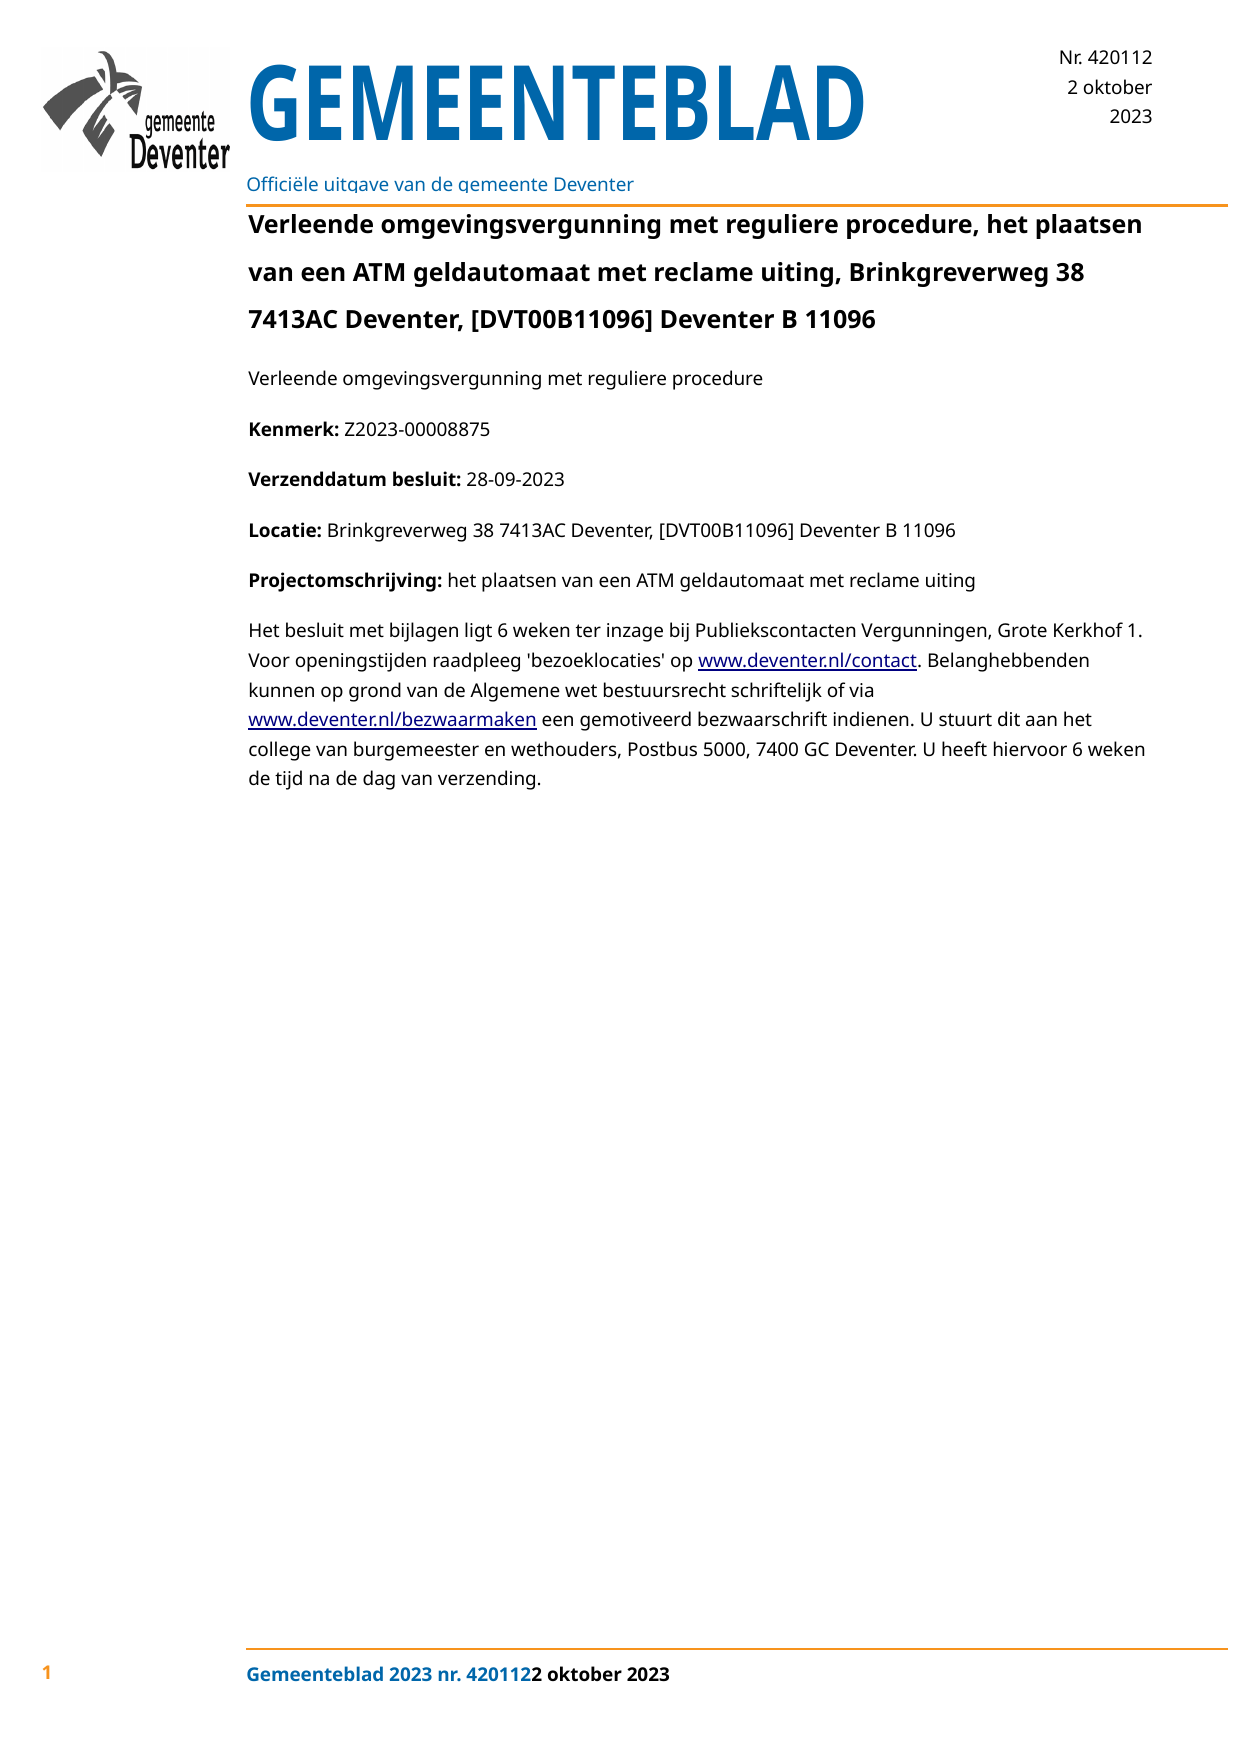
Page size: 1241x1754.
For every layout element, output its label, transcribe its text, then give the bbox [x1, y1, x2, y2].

text Verleende omgevingsvergunning met reguliere procedure [248, 366, 1152, 391]
text Projectomschrijving: het plaatsen van een ATM geldautomaat met reclame uiting [248, 567, 1152, 593]
text Het besluit met bijlagen ligt 6 weken ter inzage bij Publiekscontacten Vergunningen, Grote Kerkhof 1. Voor openingstijden raadpleeg 'bezoeklocaties' op www.deventer.nl/contact. Belanghebbenden kunnen op grond van de Algemene wet bestuursrecht schriftelijk of via www.deventer.nl/bezwaarmaken een gemotiveerd bezwaarschrift indienen. U stuurt dit aan het college van burgemeester en wethouders, Postbus 5000, 7400 GC Deventer. U heeft hiervoor 6 weken de tijd na de dag van verzending. [248, 618, 1152, 791]
picture [41, 47, 231, 172]
text Verzenddatum besluit: 28-09-2023 [248, 466, 1152, 492]
text Locatie: Brinkgreverweg 38 7413AC Deventer, [DVT00B11096] Deventer B 11096 [248, 517, 1152, 542]
text Verleende omgevingsvergunning met reguliere procedure, het plaatsen van een ATM geldautomaat met reclame uiting, Brinkgreverweg 38 7413AC Deventer, [DVT00B11096] Deventer B 11096 [248, 207, 1152, 336]
text Kenmerk: Z2023-00008875 [248, 416, 1152, 442]
